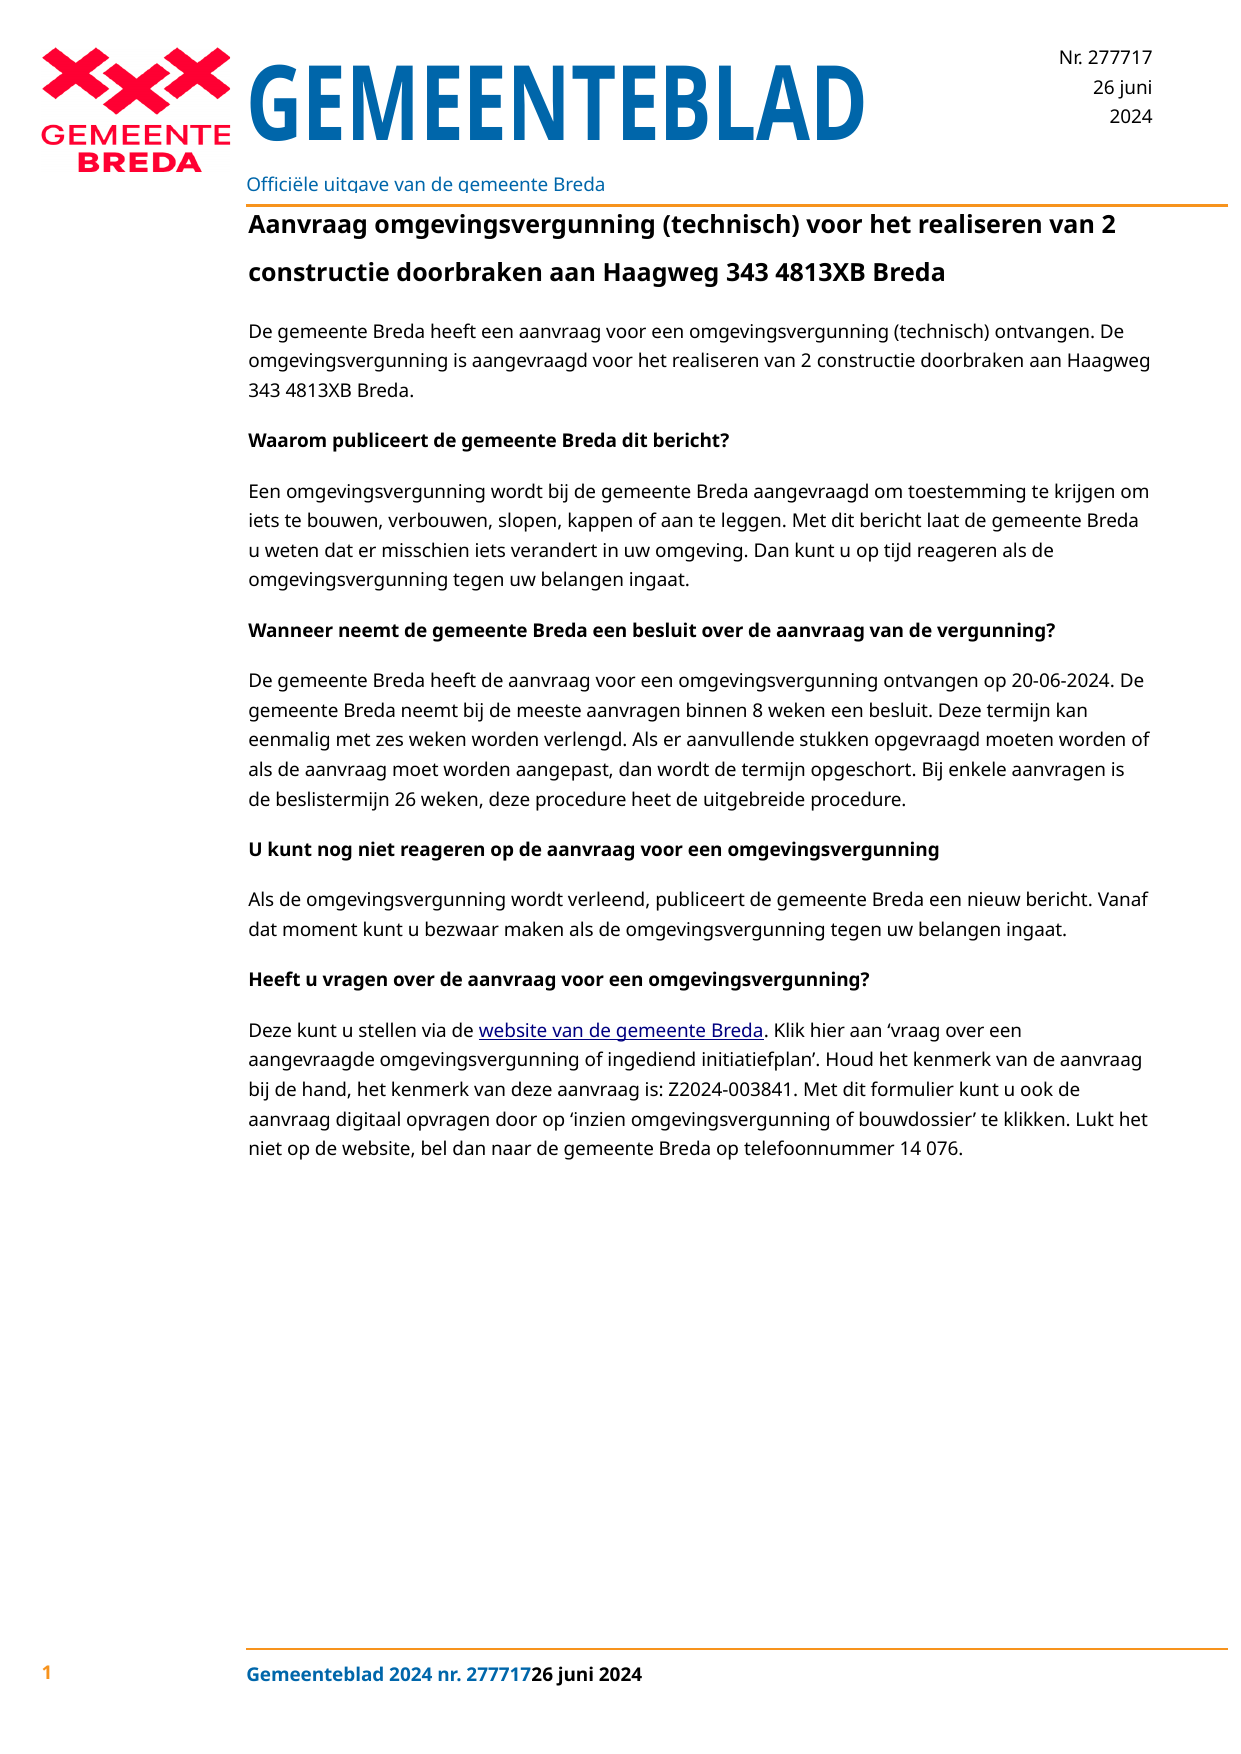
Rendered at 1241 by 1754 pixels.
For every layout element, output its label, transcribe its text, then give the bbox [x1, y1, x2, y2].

text De gemeente Breda heeft de aanvraag voor een omgevingsvergunning ontvangen op 20-06-2024. De gemeente Breda neemt bij de meeste aanvragen binnen 8 weken een besluit. Deze termijn kan eenmalig met zes weken worden verlengd. Als er aanvullende stukken opgevraagd moeten worden of als de aanvraag moet worden aangepast, dan wordt de termijn opgeschort. Bij enkele aanvragen is de beslistermijn 26 weken, deze procedure heet de uitgebreide procedure. [248, 667, 1152, 812]
text U kunt nog niet reageren op de aanvraag voor een omgevingsvergunning [248, 836, 1152, 862]
text Deze kunt u stellen via de website van de gemeente Breda. Klik hier aan ‘vraag over een aangevraagde omgevingsvergunning of ingediend initiatiefplan’. Houd het kenmerk van de aanvraag bij de hand, het kenmerk van deze aanvraag is: Z2024-003841. Met dit formulier kunt u ook de aanvraag digitaal opvragen door op ‘inzien omgevingsvergunning of bouwdossier’ te klikken. Lukt het niet op de website, bel dan naar de gemeente Breda op telefoonnummer 14 076. [248, 1017, 1152, 1161]
text Aanvraag omgevingsvergunning (technisch) voor het realiseren van 2 constructie doorbraken aan Haagweg 343 4813XB Breda [248, 207, 1152, 288]
text Als de omgevingsvergunning wordt verleend, publiceert de gemeente Breda een nieuw bericht. Vanaf dat moment kunt u bezwaar maken als de omgevingsvergunning tegen uw belangen ingaat. [248, 887, 1152, 942]
text Wanneer neemt de gemeente Breda een besluit over de aanvraag van de vergunning? [248, 617, 1152, 643]
picture [41, 47, 231, 172]
text De gemeente Breda heeft een aanvraag voor een omgevingsvergunning (technisch) ontvangen. De omgevingsvergunning is aangevraagd voor het realiseren van 2 constructie doorbraken aan Haagweg 343 4813XB Breda. [248, 318, 1152, 403]
text Een omgevingsvergunning wordt bij de gemeente Breda aangevraagd om toestemming te krijgen om iets te bouwen, verbouwen, slopen, kappen of aan te leggen. Met dit bericht laat de gemeente Breda u weten dat er misschien iets verandert in uw omgeving. Dan kunt u op tijd reageren als de omgevingsvergunning tegen uw belangen ingaat. [248, 478, 1152, 592]
text Heeft u vragen over de aanvraag voor een omgevingsvergunning? [248, 967, 1152, 992]
text Waarom publiceert de gemeente Breda dit bericht? [248, 427, 1152, 453]
